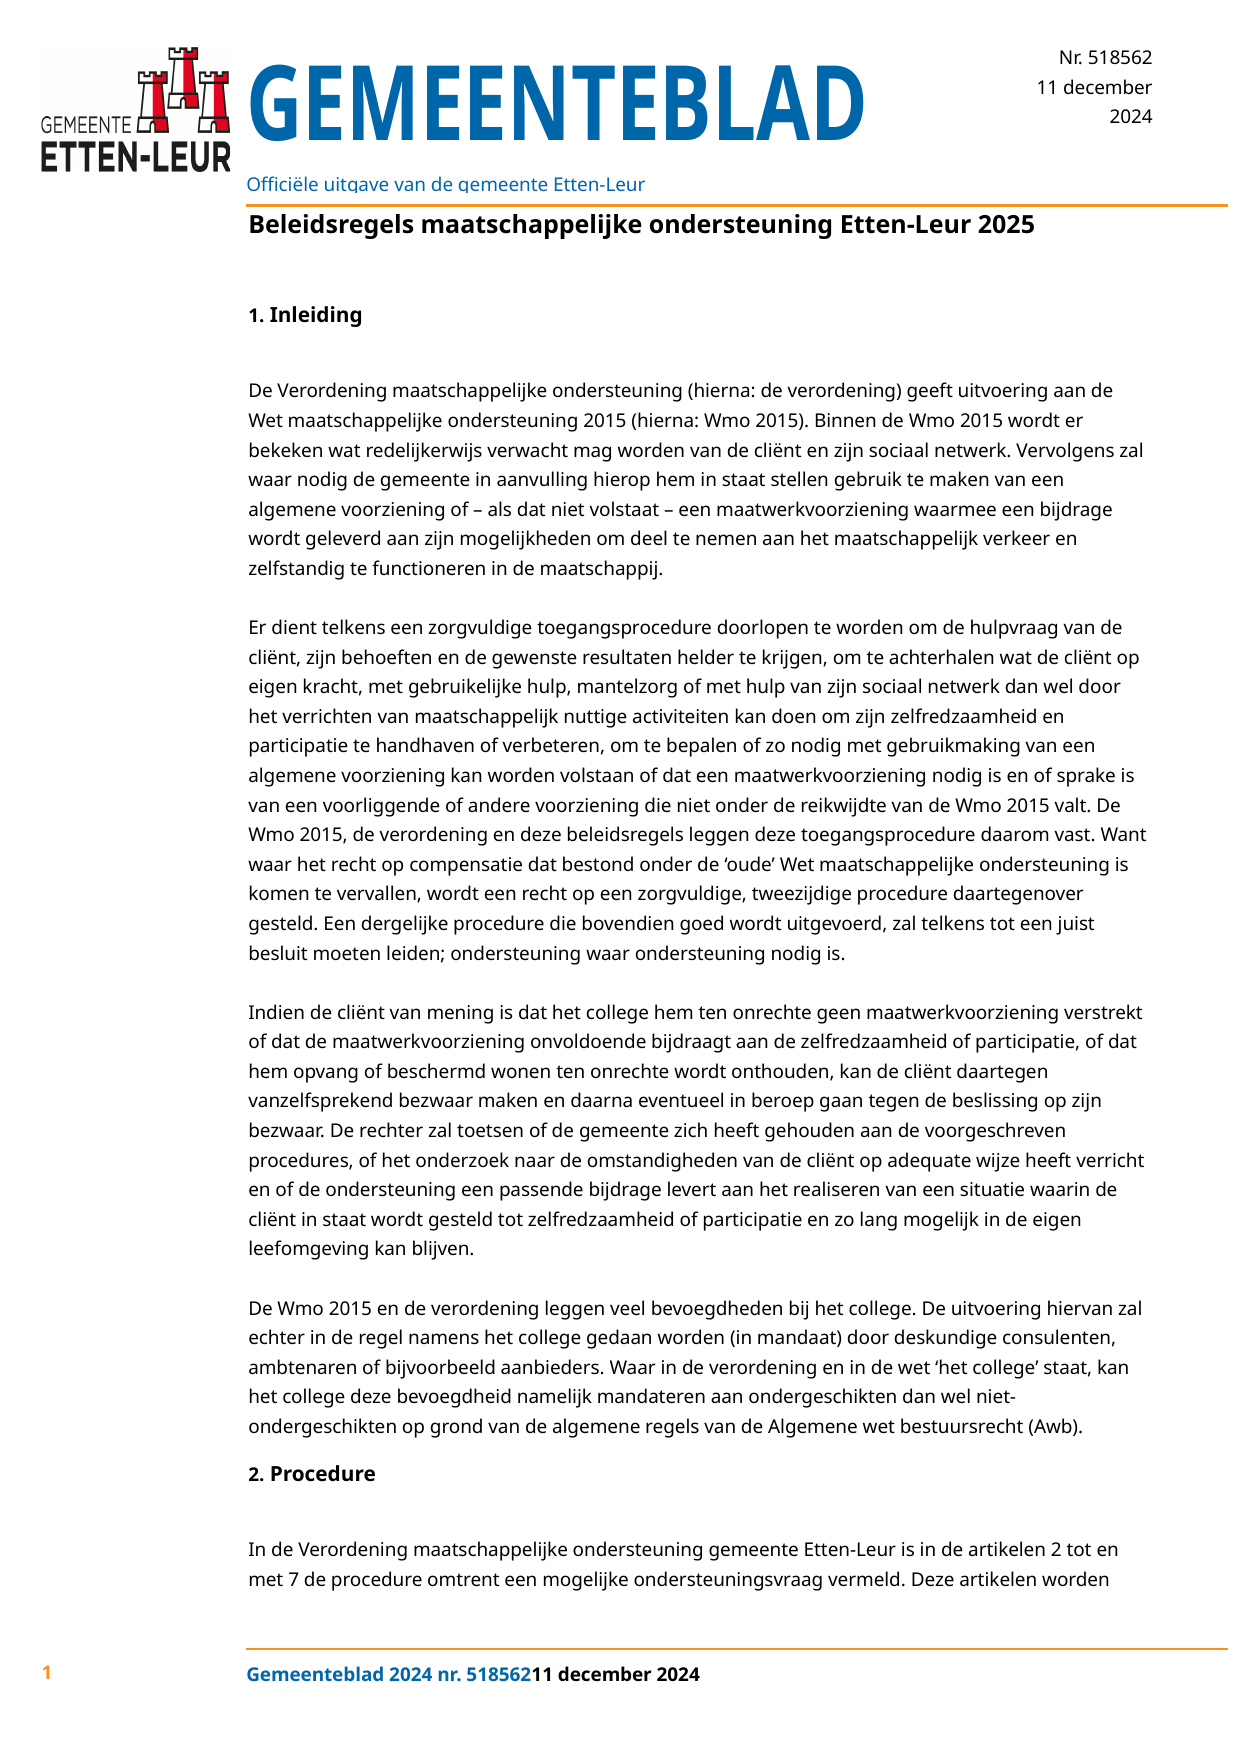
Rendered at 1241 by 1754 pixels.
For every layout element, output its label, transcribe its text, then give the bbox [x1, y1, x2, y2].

text De Verordening maatschappelijke ondersteuning (hierna: de verordening) geeft uitvoering aan de Wet maatschappelijke ondersteuning 2015 (hierna: Wmo 2015). Binnen de Wmo 2015 wordt er bekeken wat redelijkerwijs verwacht mag worden van de cliënt en zijn sociaal netwerk. Vervolgens zal waar nodig de gemeente in aanvulling hierop hem in staat stellen gebruik te maken van een algemene voorziening of – als dat niet volstaat – een maatwerkvoorziening waarmee een bijdrage wordt geleverd aan zijn mogelijkheden om deel te nemen aan het maatschappelijk verkeer en zelfstandig te functioneren in de maatschappij. [248, 378, 1152, 581]
text Er dient telkens een zorgvuldige toegangsprocedure doorlopen te worden om de hulpvraag van de cliënt, zijn behoeften en de gewenste resultaten helder te krijgen, om te achterhalen wat de cliënt op eigen kracht, met gebruikelijke hulp, mantelzorg of met hulp van zijn sociaal netwerk dan wel door het verrichten van maatschappelijk nuttige activiteiten kan doen om zijn zelfredzaamheid en participatie te handhaven of verbeteren, om te bepalen of zo nodig met gebruikmaking van een algemene voorziening kan worden volstaan of dat een maatwerkvoorziening nodig is en of sprake is van een voorliggende of andere voorziening die niet onder de reikwijdte van de Wmo 2015 valt. De Wmo 2015, de verordening en deze beleidsregels leggen deze toegangsprocedure daarom vast. Want waar het recht op compensatie dat bestond onder de ‘oude’ Wet maatschappelijke ondersteuning is komen te vervallen, wordt een recht op een zorgvuldige, tweezijdige procedure daartegenover gesteld. Een dergelijke procedure die bovendien goed wordt uitgevoerd, zal telkens tot een juist besluit moeten leiden; ondersteuning waar ondersteuning nodig is. [248, 614, 1152, 965]
text In de Verordening maatschappelijke ondersteuning gemeente Etten-Leur is in de artikelen 2 tot en met 7 de procedure omtrent een mogelijke ondersteuningsvraag vermeld. Deze artikelen worden [248, 1536, 1152, 1592]
text Indien de cliënt van mening is dat het college hem ten onrechte geen maatwerkvoorziening verstrekt of dat de maatwerkvoorziening onvoldoende bijdraagt aan de zelfredzaamheid of participatie, of dat hem opvang of beschermd wonen ten onrechte wordt onthouden, kan de cliënt daartegen vanzelfsprekend bezwaar maken en daarna eventueel in beroep gaan tegen de beslissing op zijn bezwaar. De rechter zal toetsen of de gemeente zich heeft gehouden aan de voorgeschreven procedures, of het onderzoek naar de omstandigheden van de cliënt op adequate wijze heeft verricht en of de ondersteuning een passende bijdrage levert aan het realiseren van een situatie waarin de cliënt in staat wordt gesteld tot zelfredzaamheid of participatie en zo lang mogelijk in de eigen leefomgeving kan blijven. [248, 999, 1152, 1261]
text 2. Procedure [248, 1459, 1152, 1487]
text 1. Inleiding [248, 300, 1152, 328]
text Beleidsregels maatschappelijke ondersteuning Etten-Leur 2025 [248, 207, 1152, 241]
picture [41, 47, 231, 172]
text De Wmo 2015 en de verordening leggen veel bevoegdheden bij het college. De uitvoering hiervan zal echter in de regel namens het college gedaan worden (in mandaat) door deskundige consulenten, ambtenaren of bijvoorbeeld aanbieders. Waar in de verordening en in de wet ‘het college’ staat, kan het college deze bevoegdheid namelijk mandateren aan ondergeschikten dan wel niet-ondergeschikten op grond van de algemene regels van de Algemene wet bestuursrecht (Awb). [248, 1295, 1152, 1439]
